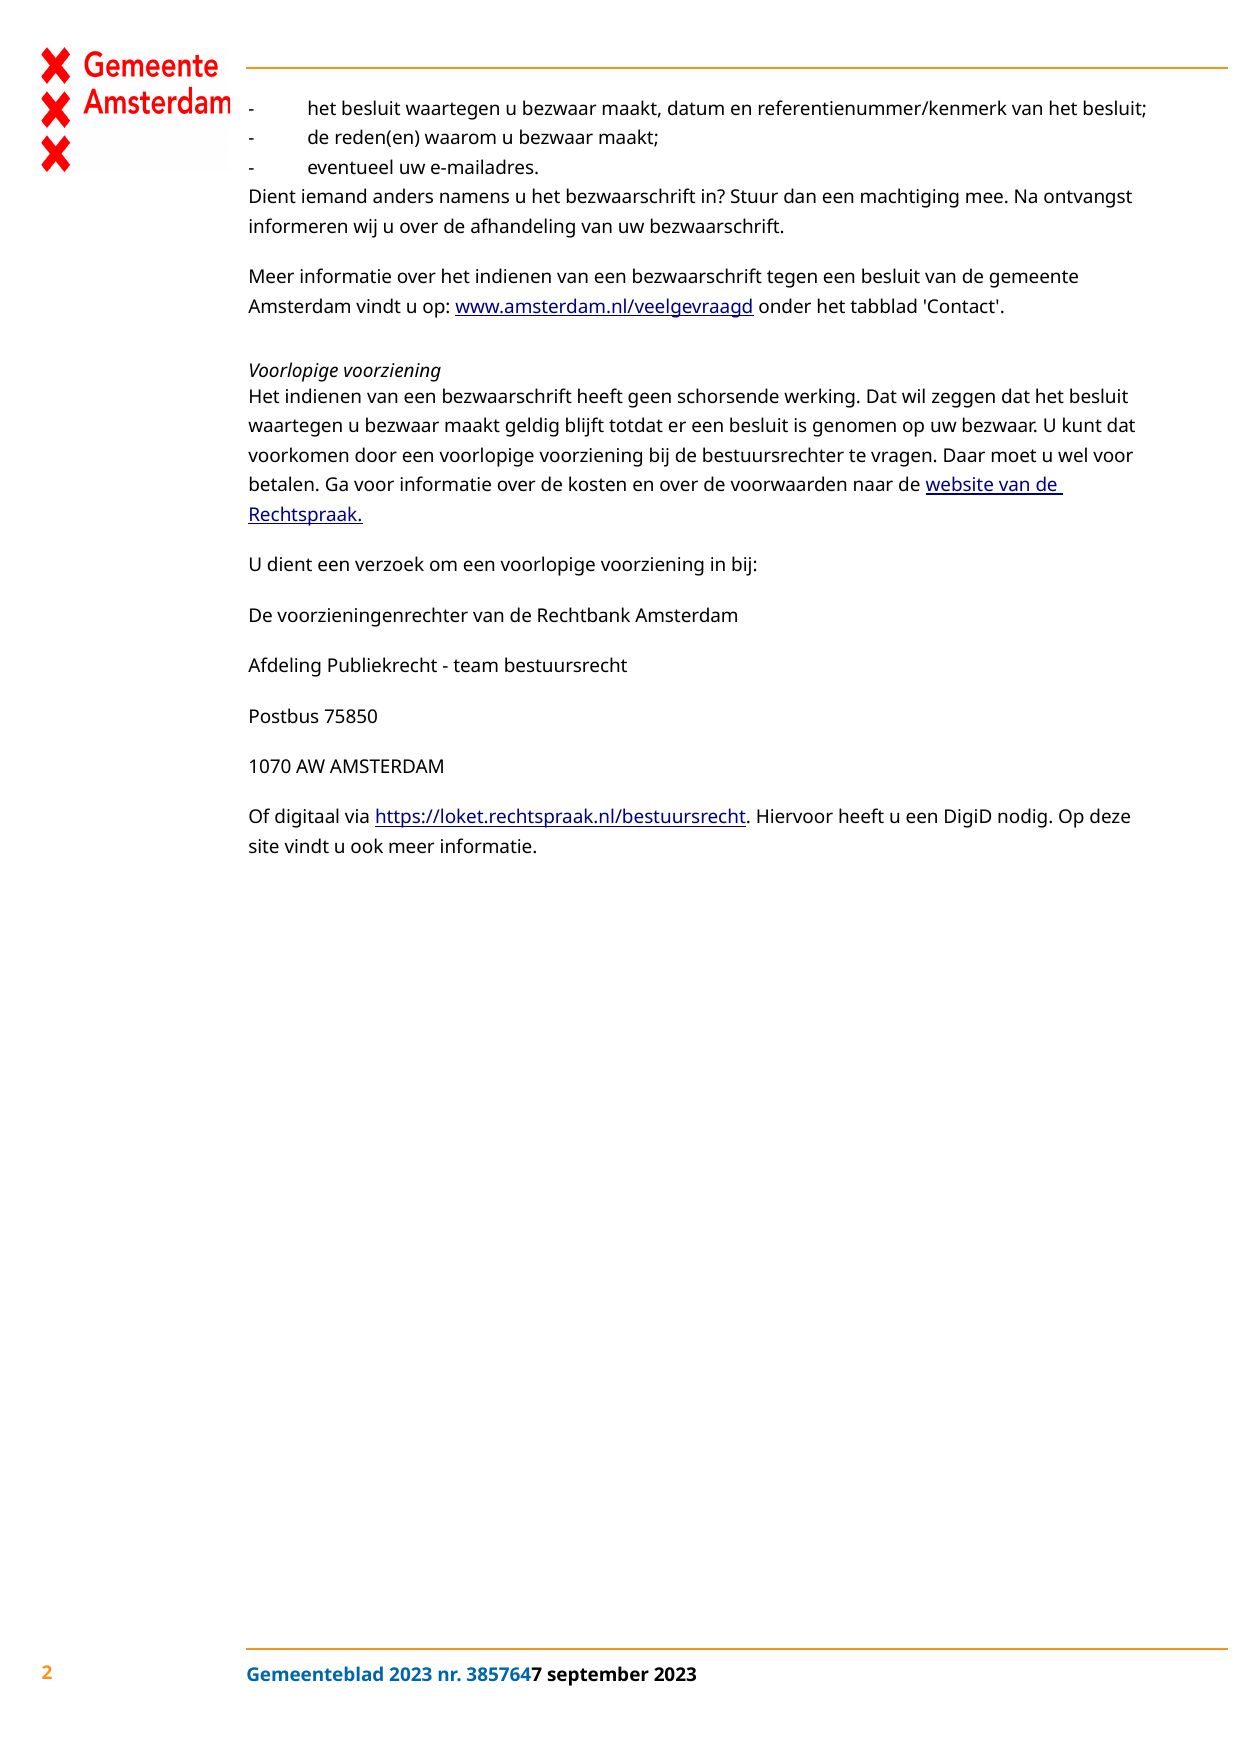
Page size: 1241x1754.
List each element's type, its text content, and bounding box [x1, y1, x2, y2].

text De voorzieningenrechter van de Rechtbank Amsterdam [248, 602, 1152, 628]
list eventueel uw e-mailadres. [248, 154, 1152, 180]
text Of digitaal via https://loket.rechtspraak.nl/bestuursrecht. Hiervoor heeft u een DigiD nodig. Op deze site vindt u ook meer informatie. [248, 804, 1152, 859]
text U dient een verzoek om een voorlopige voorziening in bij: [248, 552, 1152, 577]
text Het indienen van een bezwaarschrift heeft geen schorsende werking. Dat wil zeggen dat het besluit waartegen u bezwaar maakt geldig blijft totdat er een besluit is genomen op uw bezwaar. U kunt dat voorkomen door een voorlopige voorziening bij de bestuursrechter te vragen. Daar moet u wel voor betalen. Ga voor informatie over de kosten en over de voorwaarden naar de website van de Rechtspraak. [248, 383, 1152, 527]
text Afdeling Publiekrecht - team bestuursrecht [248, 652, 1152, 678]
text Voorlopige voorziening [248, 357, 1152, 383]
text Dient iemand anders namens u het bezwaarschrift in? Stuur dan een machtiging mee. Na ontvangst informeren wij u over de afhandeling van uw bezwaarschrift. [248, 183, 1152, 239]
picture [41, 47, 231, 172]
text 1070 AW AMSTERDAM [248, 753, 1152, 779]
list het besluit waartegen u bezwaar maakt, datum en referentienummer/kenmerk van het besluit; [248, 95, 1152, 121]
list de reden(en) waarom u bezwaar maakt; [248, 124, 1152, 150]
text Meer informatie over het indienen van een bezwaarschrift tegen een besluit van de gemeente Amsterdam vindt u op: www.amsterdam.nl/veelgevraagd onder het tabblad 'Contact'. [248, 263, 1152, 319]
text Postbus 75850 [248, 703, 1152, 728]
